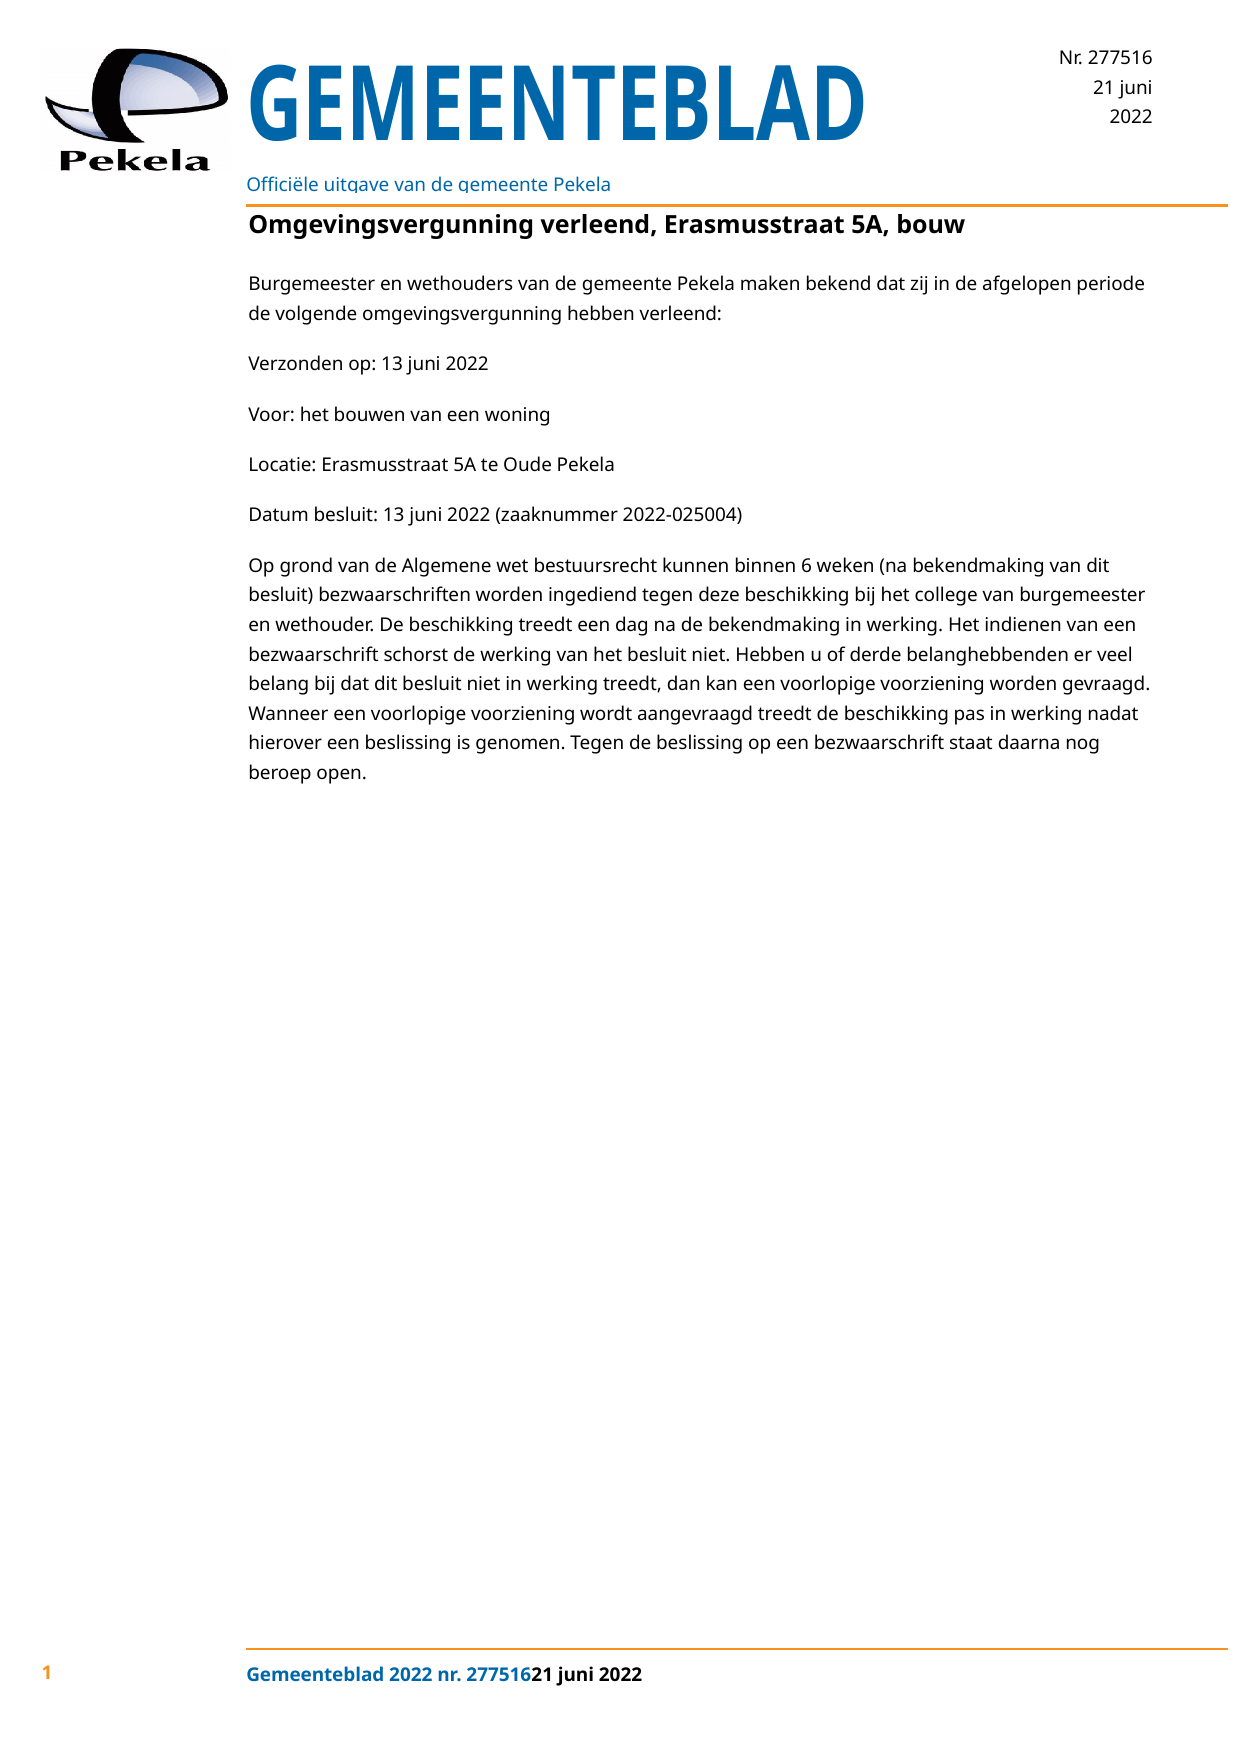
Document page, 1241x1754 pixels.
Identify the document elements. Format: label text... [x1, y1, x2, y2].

text Locatie: Erasmusstraat 5A te Oude Pekela [248, 451, 1152, 477]
text Burgemeester en wethouders van de gemeente Pekela maken bekend dat zij in de afgelopen periode de volgende omgevingsvergunning hebben verleend: [248, 270, 1152, 326]
text Op grond van de Algemene wet bestuursrecht kunnen binnen 6 weken (na bekendmaking van dit besluit) bezwaarschriften worden ingediend tegen deze beschikking bij het college van burgemeester en wethouder. De beschikking treedt een dag na de bekendmaking in werking. Het indienen van een bezwaarschrift schorst de werking van het besluit niet. Hebben u of derde belanghebbenden er veel belang bij dat dit besluit niet in werking treedt, dan kan een voorlopige voorziening worden gevraagd. Wanneer een voorlopige voorziening wordt aangevraagd treedt de beschikking pas in werking nadat hierover een beslissing is genomen. Tegen de beslissing op een bezwaarschrift staat daarna nog beroep open. [248, 552, 1152, 785]
text Omgevingsvergunning verleend, Erasmusstraat 5A, bouw [248, 207, 1152, 241]
text Datum besluit: 13 juni 2022 (zaaknummer 2022-025004) [248, 502, 1152, 527]
text Verzonden op: 13 juni 2022 [248, 350, 1152, 376]
text Voor: het bouwen van een woning [248, 401, 1152, 426]
picture [41, 47, 231, 172]
